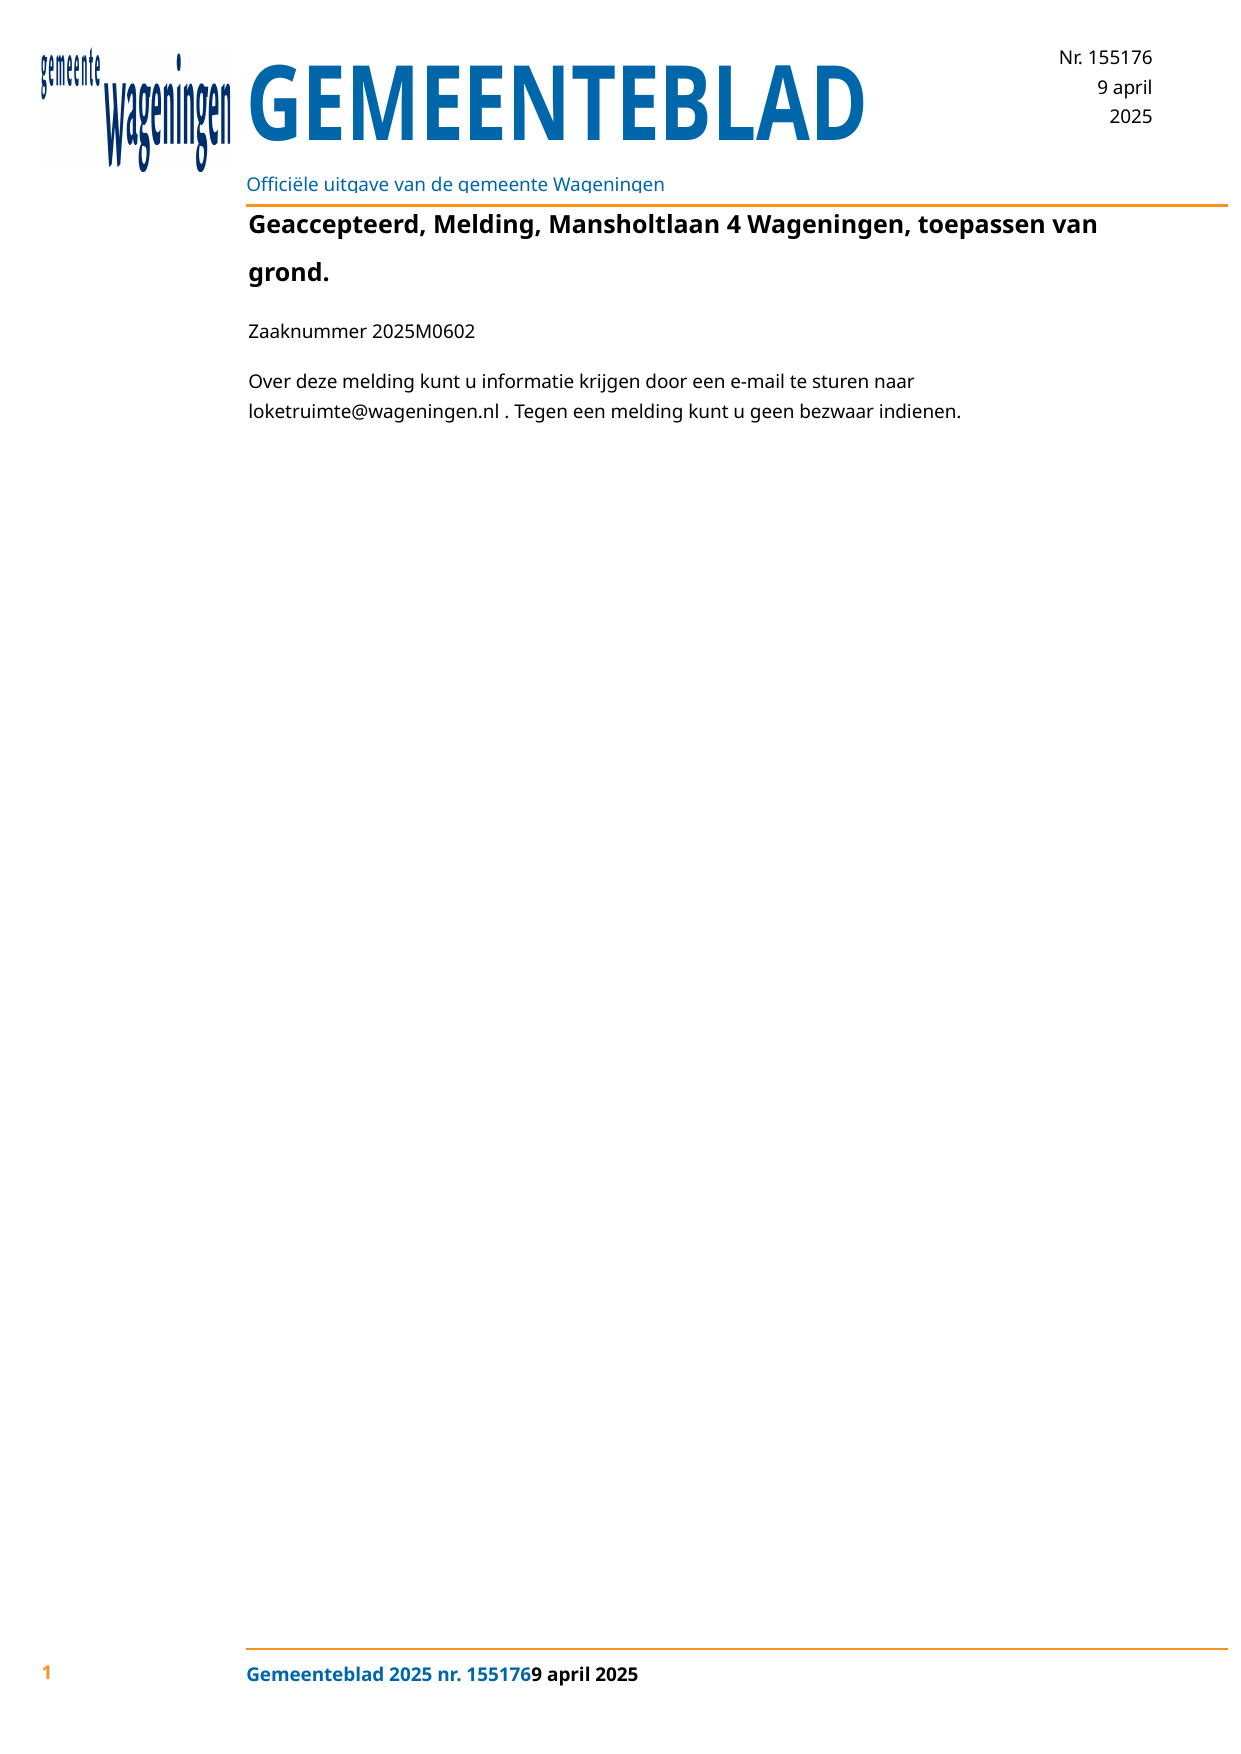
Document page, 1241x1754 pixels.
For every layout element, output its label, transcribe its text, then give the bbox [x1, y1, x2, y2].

text Geaccepteerd, Melding, Mansholtlaan 4 Wageningen, toepassen van grond. [248, 207, 1152, 288]
text Over deze melding kunt u informatie krijgen door een e-mail te sturen naar loketruimte@wageningen.nl . Tegen een melding kunt u geen bezwaar indienen. [248, 368, 1152, 424]
text Zaaknummer 2025M0602 [248, 318, 1152, 344]
picture [41, 47, 231, 172]
